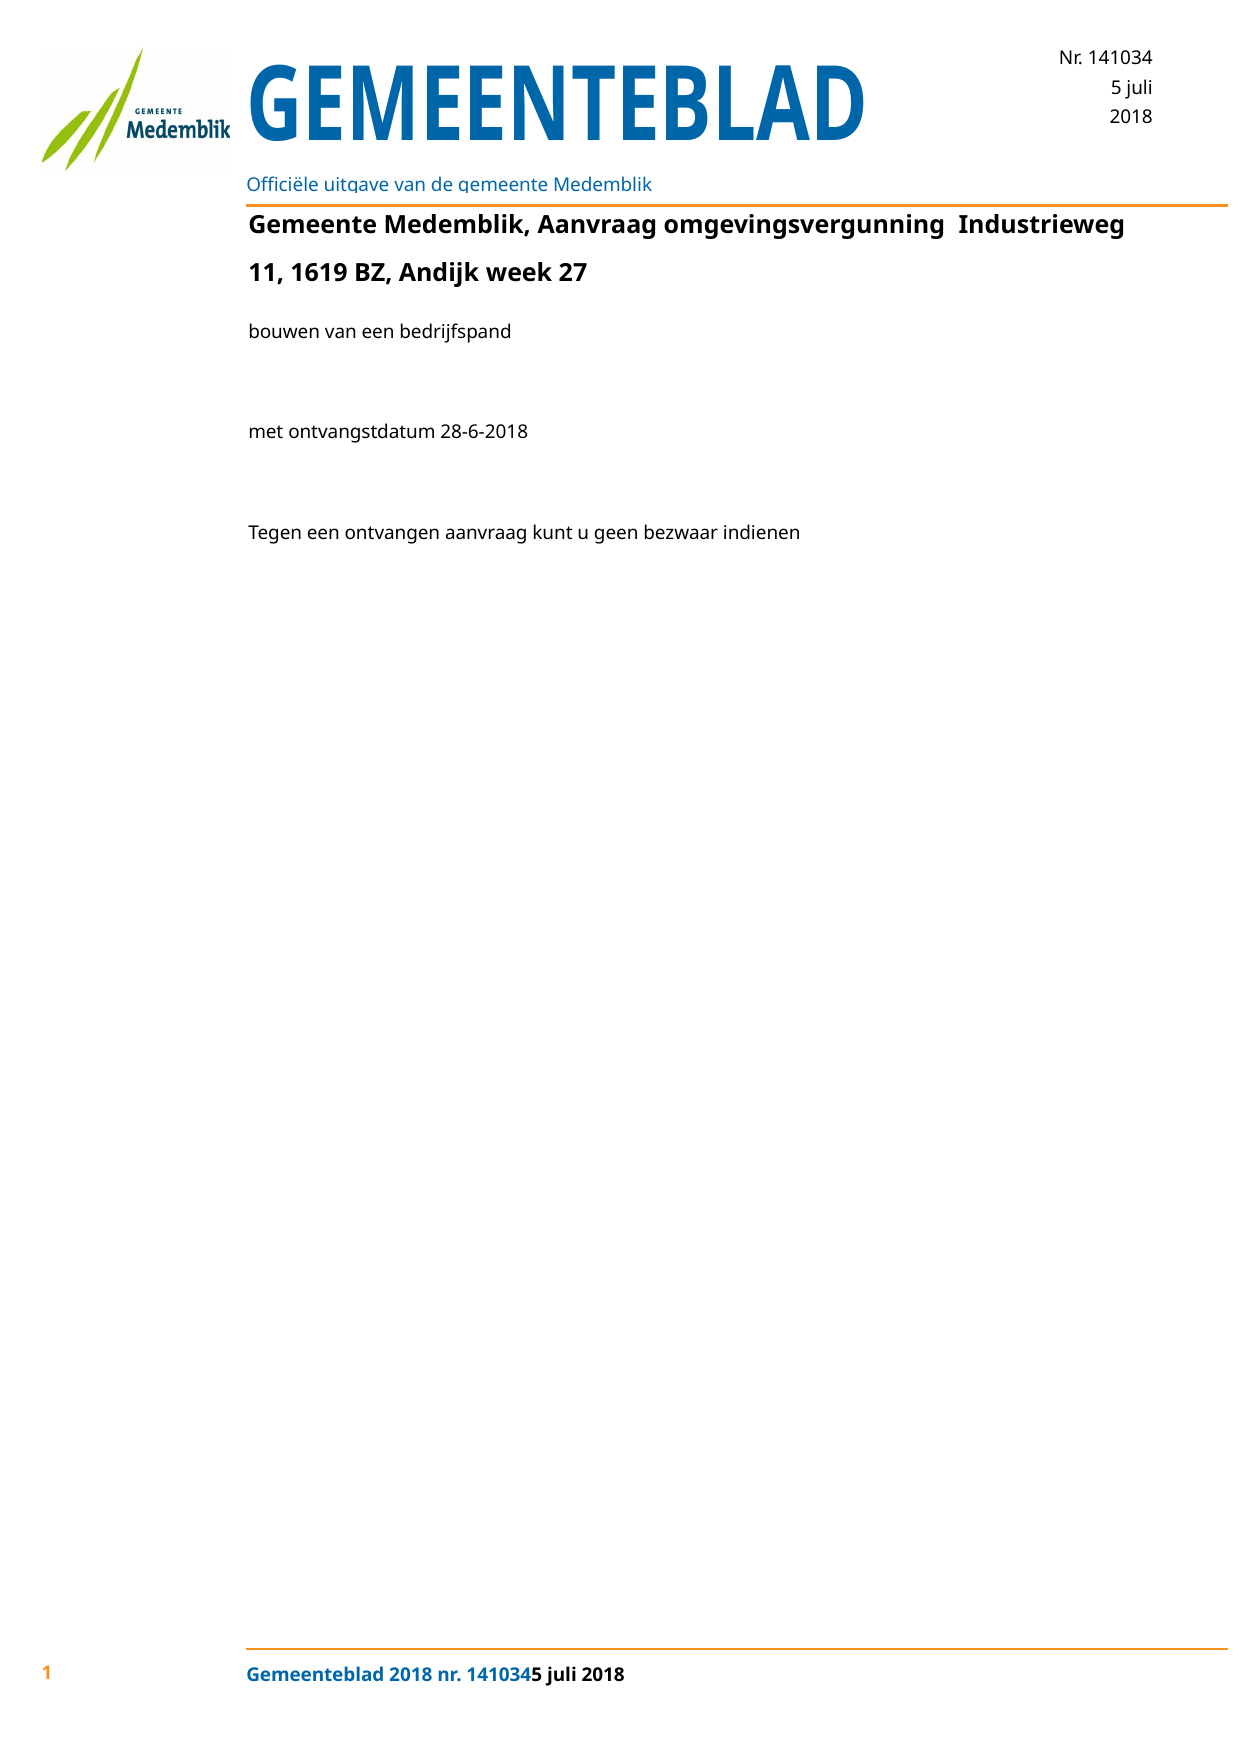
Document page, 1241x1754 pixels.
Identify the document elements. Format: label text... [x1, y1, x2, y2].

text met ontvangstdatum 28-6-2018 [248, 419, 1152, 444]
picture [41, 47, 231, 172]
text bouwen van een bedrijfspand [248, 318, 1152, 344]
text Gemeente Medemblik, Aanvraag omgevingsvergunning Industrieweg 11, 1619 BZ, Andijk week 27 [248, 207, 1152, 288]
text Tegen een ontvangen aanvraag kunt u geen bezwaar indienen [248, 519, 1152, 545]
